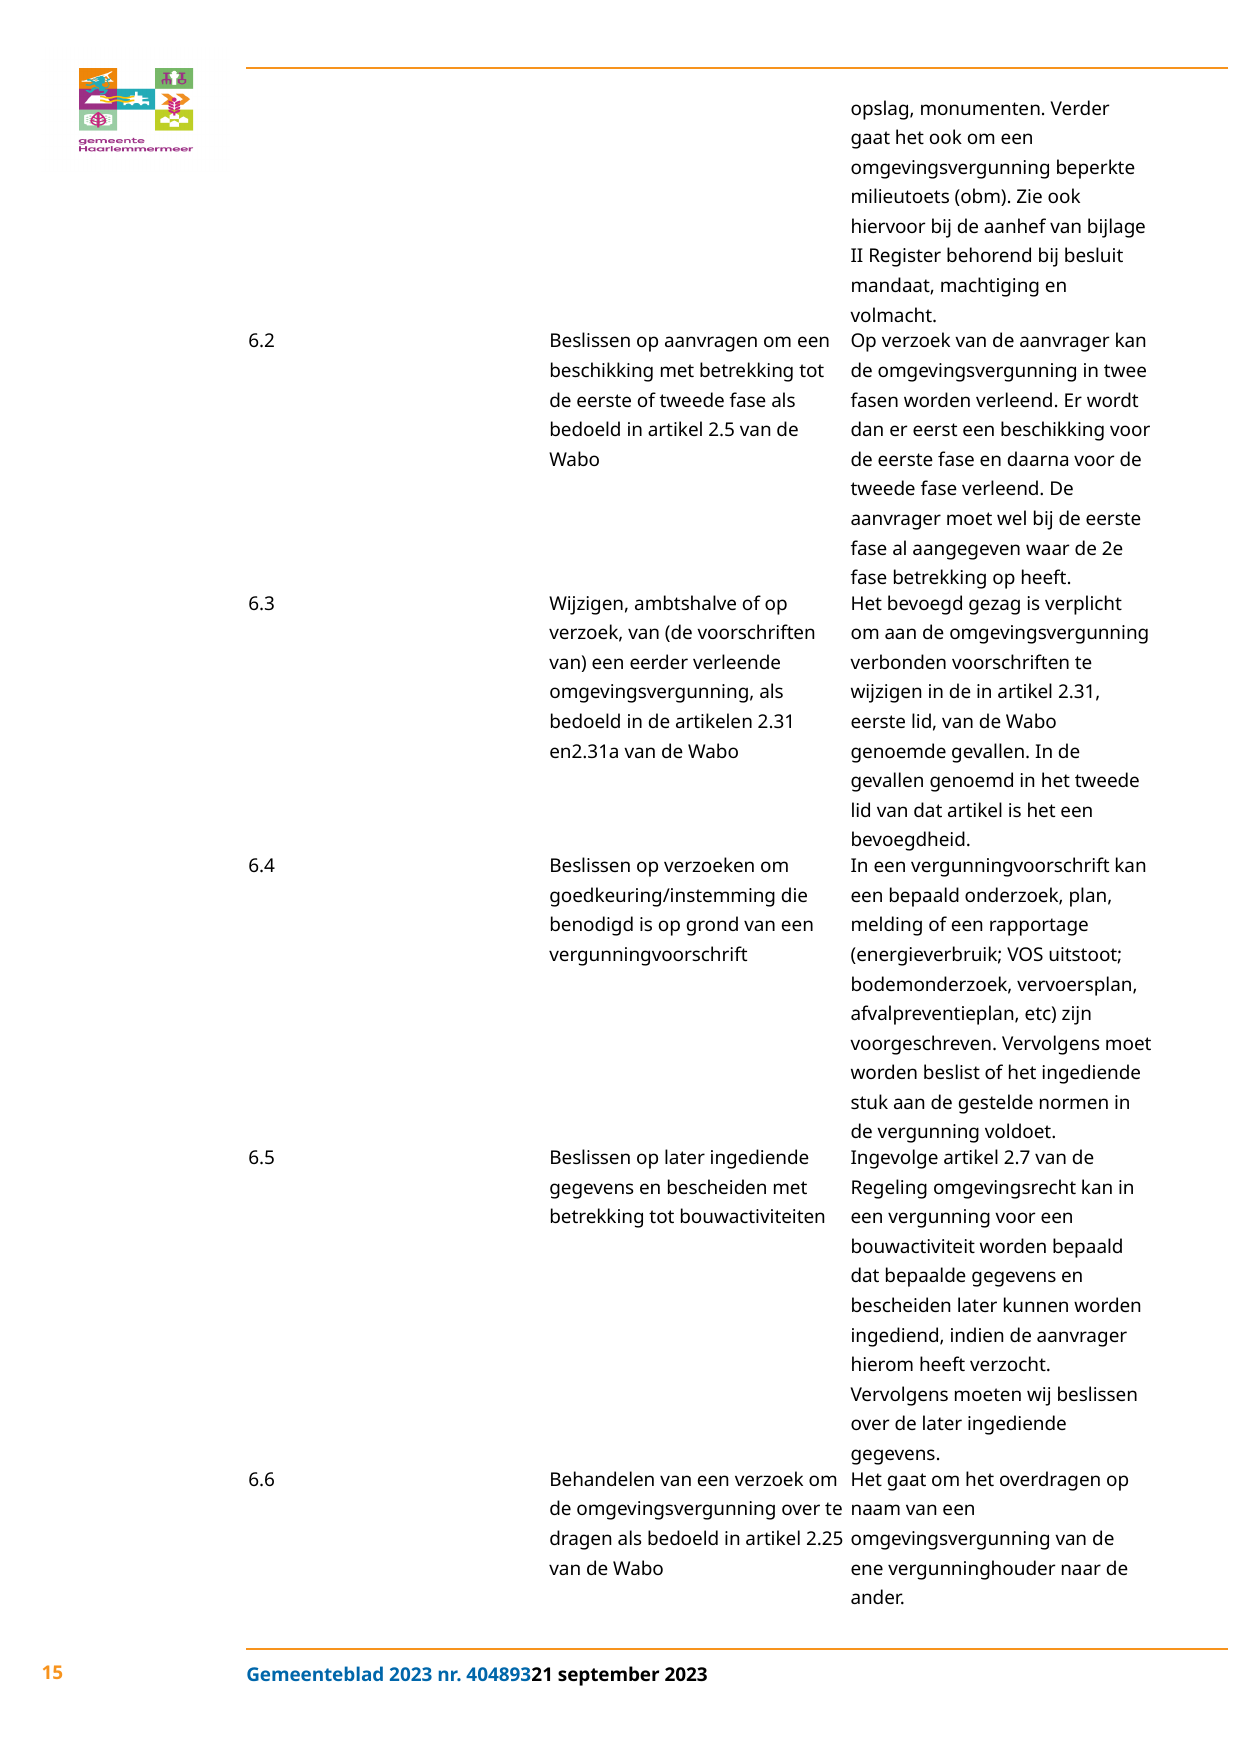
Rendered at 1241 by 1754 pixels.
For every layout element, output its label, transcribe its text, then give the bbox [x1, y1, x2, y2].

table_cell Ingevolge artikel 2.7 van de Regeling omgevingsrecht kan in een vergunning voor een bouwactiviteit worden bepaald dat bepaalde gegevens en bescheiden later kunnen worden ingediend, indien de aanvrager hierom heeft verzocht. Vervolgens moeten wij beslissen over de later ingediende gegevens. [850, 1144, 1152, 1466]
table_cell 6.4 [248, 853, 549, 1144]
table_cell 6.5 [248, 1144, 549, 1466]
table_cell Behandelen van een verzoek om de omgevingsvergunning over te dragen als bedoeld in artikel 2.25 van de Wabo [549, 1466, 850, 1610]
table_cell Op verzoek van de aanvrager kan de omgevingsvergunning in twee fasen worden verleend. Er wordt dan er eerst een beschikking voor de eerste fase en daarna voor de tweede fase verleend. De aanvrager moet wel bij de eerste fase al aangegeven waar de 2e fase betrekking op heeft. [850, 328, 1152, 590]
table_cell 6.2 [248, 328, 549, 590]
table_cell Beslissen op aanvragen om een beschikking met betrekking tot de eerste of tweede fase als bedoeld in artikel 2.5 van de Wabo [549, 328, 850, 590]
table_cell 6.3 [248, 590, 549, 852]
table_cell Het bevoegd gezag is verplicht om aan de omgevingsvergunning verbonden voorschriften te wijzigen in de in artikel 2.31, eerste lid, van de Wabo genoemde gevallen. In de gevallen genoemd in het tweede lid van dat artikel is het een bevoegdheid. [850, 590, 1152, 852]
table_cell Beslissen op verzoeken om goedkeuring/instemming die benodigd is op grond van een vergunningvoorschrift [549, 853, 850, 1144]
table_cell [248, 95, 549, 328]
table_cell opslag, monumenten. Verder gaat het ook om een omgevingsvergunning beperkte milieutoets (obm). Zie ook hiervoor bij de aanhef van bijlage II Register behorend bij besluit mandaat, machtiging en volmacht. [850, 95, 1152, 328]
table_cell Wijzigen, ambtshalve of op verzoek, van (de voorschriften van) een eerder verleende omgevingsvergunning, als bedoeld in de artikelen 2.31 en2.31a van de Wabo [549, 590, 850, 852]
table_cell Het gaat om het overdragen op naam van een omgevingsvergunning van de ene vergunninghouder naar de ander. [850, 1466, 1152, 1610]
table_cell Beslissen op later ingediende gegevens en bescheiden met betrekking tot bouwactiviteiten [549, 1144, 850, 1466]
table_cell In een vergunningvoorschrift kan een bepaald onderzoek, plan, melding of een rapportage (energieverbruik; VOS uitstoot; bodemonderzoek, vervoersplan, afvalpreventieplan, etc) zijn voorgeschreven. Vervolgens moet worden beslist of het ingediende stuk aan de gestelde normen in de vergunning voldoet. [850, 853, 1152, 1144]
table_cell [549, 95, 850, 328]
table_cell 6.6 [248, 1466, 549, 1610]
picture [41, 47, 231, 172]
